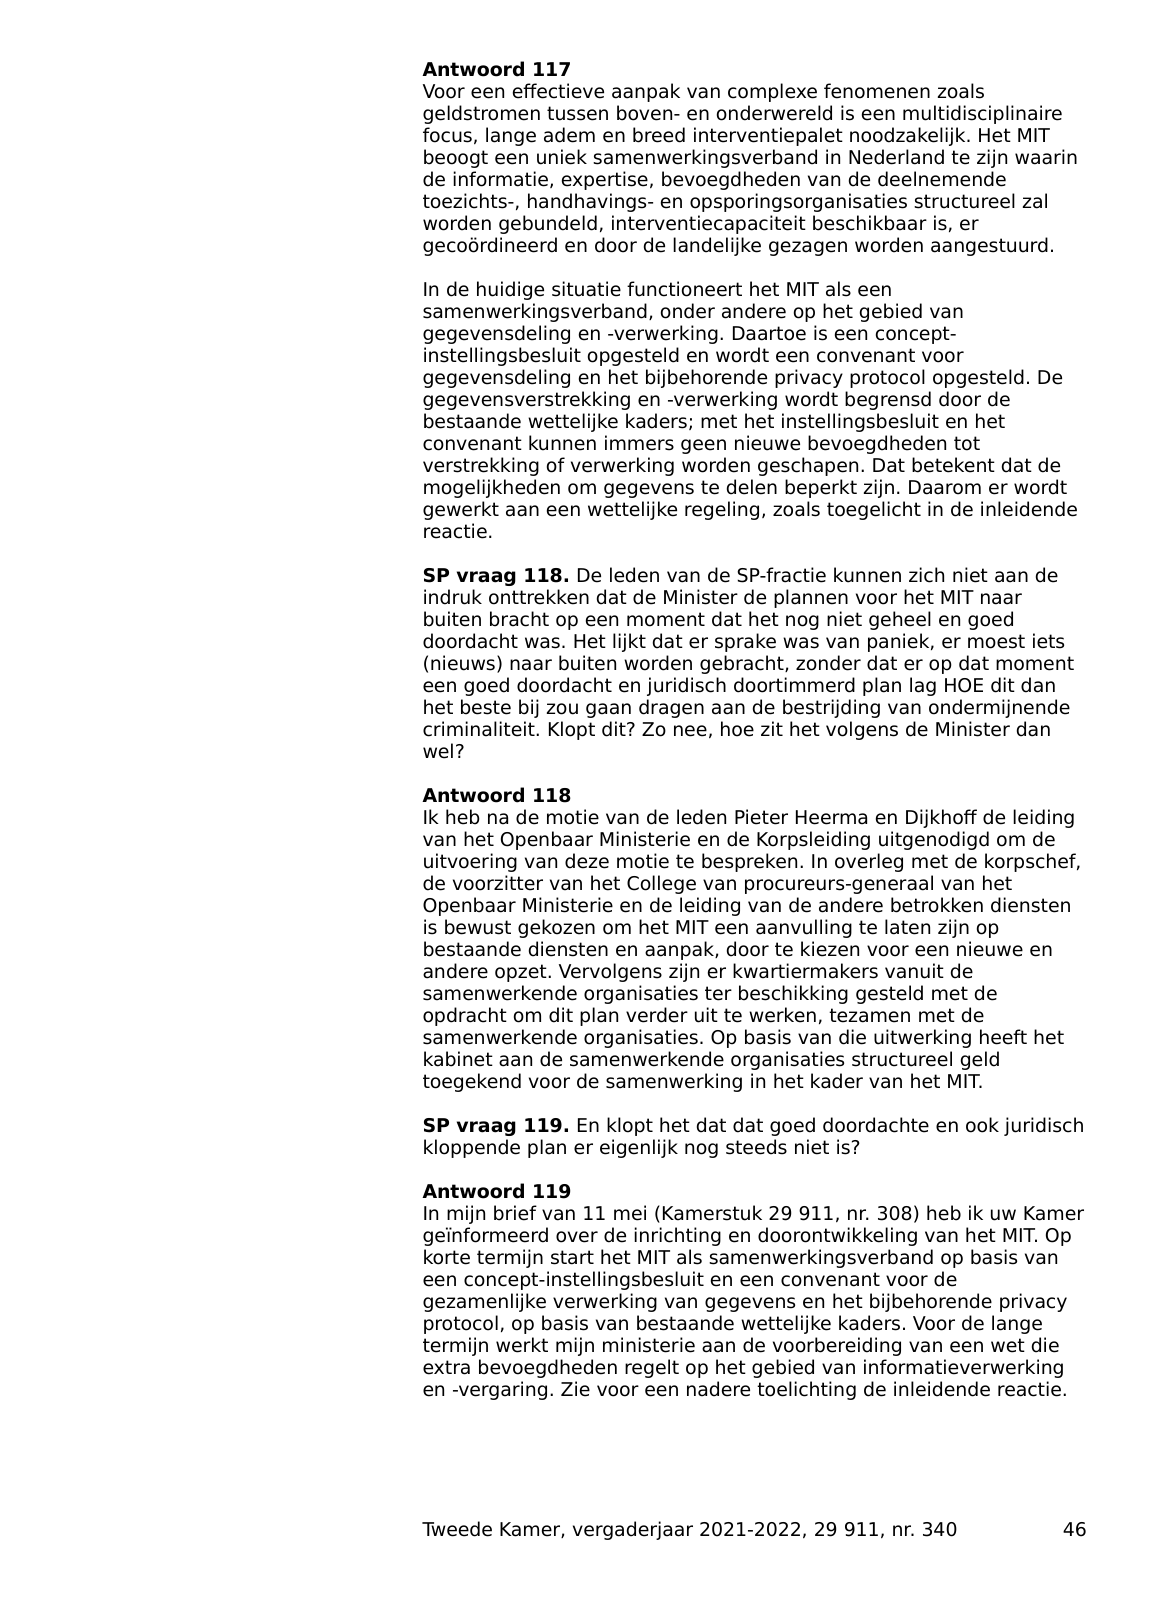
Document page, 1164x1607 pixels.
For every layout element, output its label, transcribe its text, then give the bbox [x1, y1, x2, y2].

text In de huidige situatie functioneert het MIT als een samenwerkingsverband, onder andere op het gebied van gegevensdeling en -verwerking. Daartoe is een concept-instellingsbesluit opgesteld en wordt een convenant voor gegevensdeling en het bijbehorende privacy protocol opgesteld. De gegevensverstrekking en -verwerking wordt begrensd door de bestaande wettelijke kaders; met het instellingsbesluit en het convenant kunnen immers geen nieuwe bevoegdheden tot verstrekking of verwerking worden geschapen. Dat betekent dat de mogelijkheden om gegevens te delen beperkt zijn. Daarom er wordt gewerkt aan een wettelijke regeling, zoals toegelicht in de inleidende reactie. [422, 279, 1087, 543]
text In mijn brief van 11 mei (Kamerstuk 29 911, nr. 308) heb ik uw Kamer geïnformeerd over de inrichting en doorontwikkeling van het MIT. Op korte termijn start het MIT als samenwerkingsverband op basis van een concept-instellingsbesluit en een convenant voor de gezamenlijke verwerking van gegevens en het bijbehorende privacy protocol, op basis van bestaande wettelijke kaders. Voor de lange termijn werkt mijn ministerie aan de voorbereiding van een wet die extra bevoegdheden regelt op het gebied van informatieverwerking en -vergaring. Zie voor een nadere toelichting de inleidende reactie. [422, 1203, 1087, 1401]
subtitle Antwoord 119 [422, 1181, 1087, 1203]
text Voor een effectieve aanpak van complexe fenomenen zoals geldstromen tussen boven- en onderwereld is een multidisciplinaire focus, lange adem en breed interventiepalet noodzakelijk. Het MIT beoogt een uniek samenwerkingsverband in Nederland te zijn waarin de informatie, expertise, bevoegdheden van de deelnemende toezichts-, handhavings- en opsporingsorganisaties structureel zal worden gebundeld, interventiecapaciteit beschikbaar is, er gecoördineerd en door de landelijke gezagen worden aangestuurd. [422, 81, 1087, 257]
text SP vraag 118. De leden van de SP-fractie kunnen zich niet aan de indruk onttrekken dat de Minister de plannen voor het MIT naar buiten bracht op een moment dat het nog niet geheel en goed doordacht was. Het lijkt dat er sprake was van paniek, er moest iets (nieuws) naar buiten worden gebracht, zonder dat er op dat moment een goed doordacht en juridisch doortimmerd plan lag HOE dit dan het beste bij zou gaan dragen aan de bestrijding van ondermijnende criminaliteit. Klopt dit? Zo nee, hoe zit het volgens de Minister dan wel? [422, 565, 1087, 763]
subtitle Antwoord 117 [422, 59, 1087, 81]
subtitle Antwoord 118 [422, 785, 1087, 807]
text SP vraag 119. En klopt het dat dat goed doordachte en ook juridisch kloppende plan er eigenlijk nog steeds niet is? [422, 1115, 1087, 1159]
text Ik heb na de motie van de leden Pieter Heerma en Dijkhoff de leiding van het Openbaar Ministerie en de Korpsleiding uitgenodigd om de uitvoering van deze motie te bespreken. In overleg met de korpschef, de voorzitter van het College van procureurs-generaal van het Openbaar Ministerie en de leiding van de andere betrokken diensten is bewust gekozen om het MIT een aanvulling te laten zijn op bestaande diensten en aanpak, door te kiezen voor een nieuwe en andere opzet. Vervolgens zijn er kwartiermakers vanuit de samenwerkende organisaties ter beschikking gesteld met de opdracht om dit plan verder uit te werken, tezamen met de samenwerkende organisaties. Op basis van die uitwerking heeft het kabinet aan de samenwerkende organisaties structureel geld toegekend voor de samenwerking in het kader van het MIT. [422, 807, 1087, 1093]
